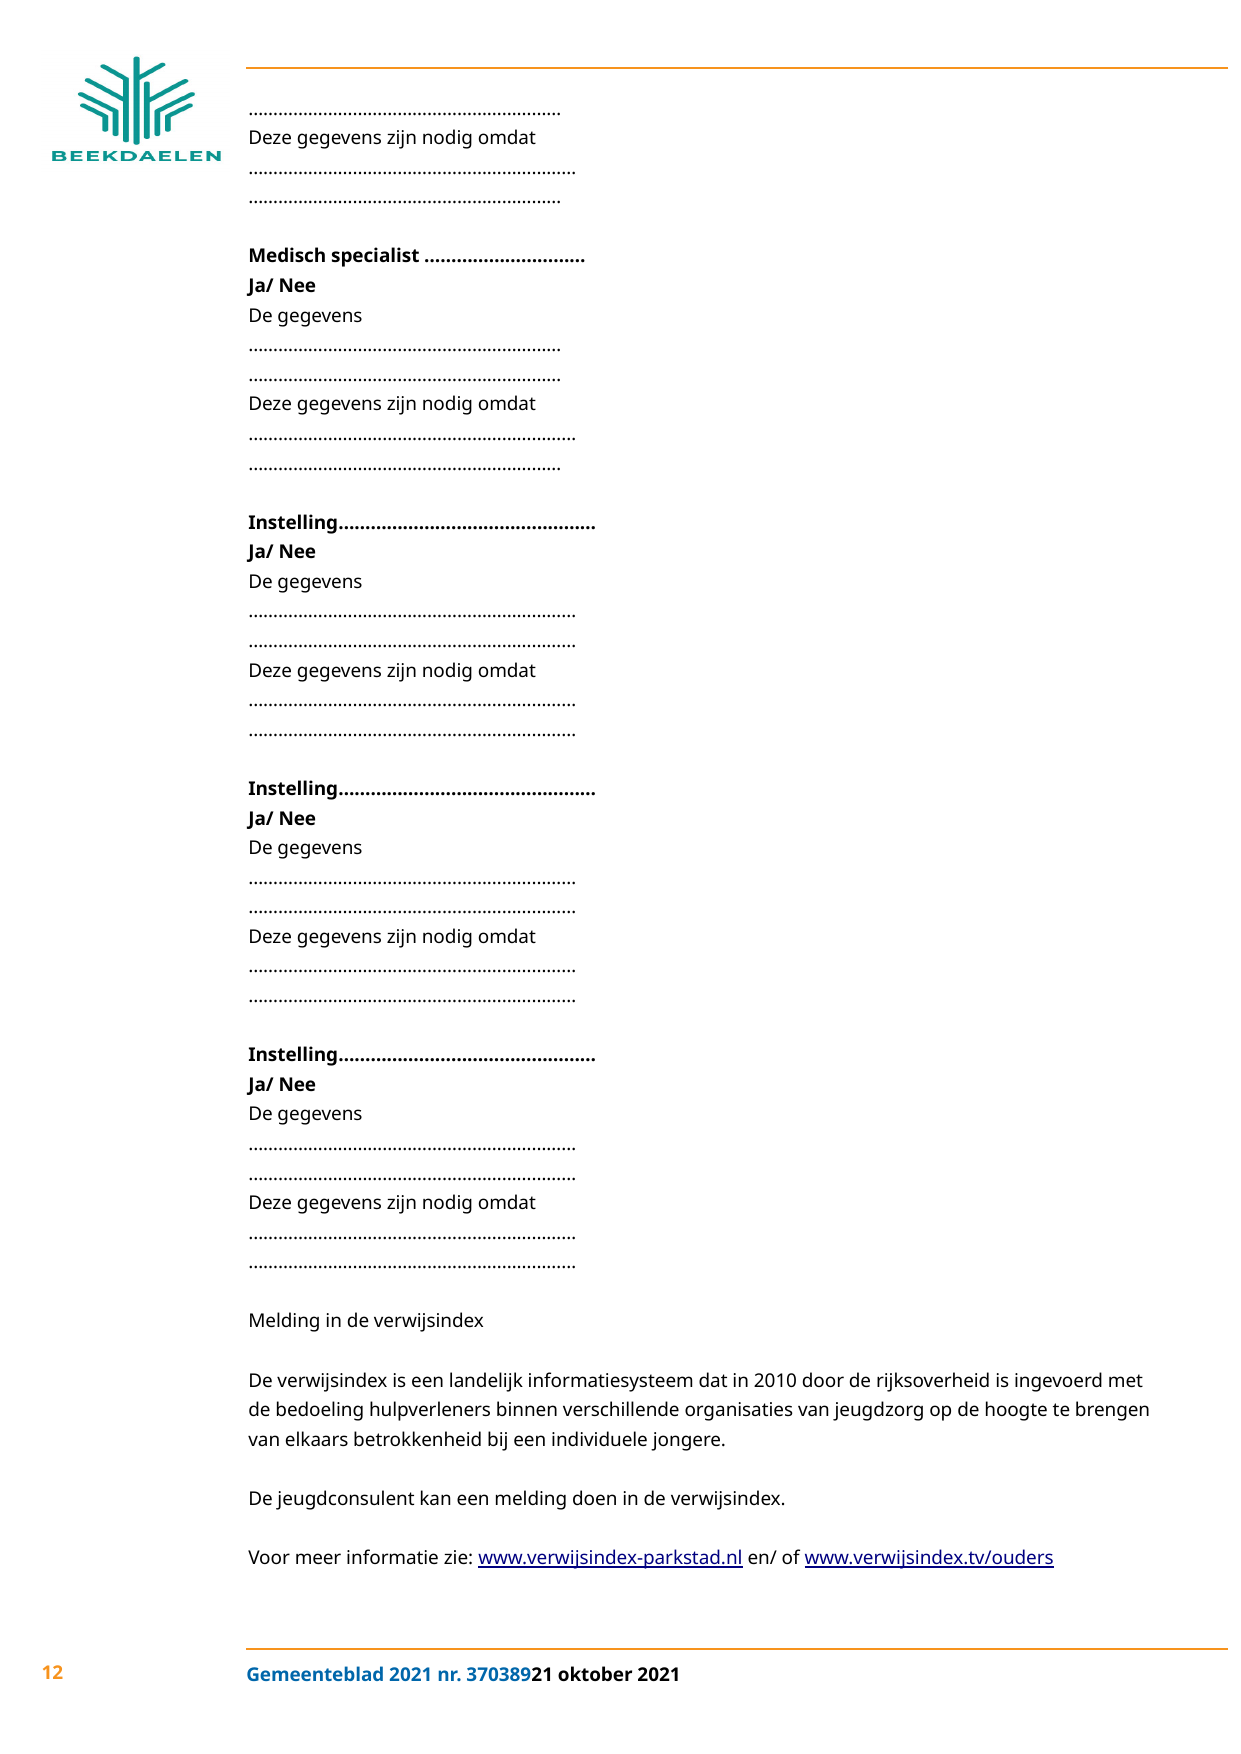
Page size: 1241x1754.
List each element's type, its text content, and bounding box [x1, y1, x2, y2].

text Medisch specialist ………………………… [248, 243, 1152, 268]
text Ja/ Nee [248, 1071, 1152, 1097]
text ………………………………………………………… [248, 893, 1152, 919]
text De verwijsindex is een landelijk informatiesysteem dat in 2010 door de rijksoverheid is ingevoerd met de bedoeling hulpverleners binnen verschillende organisaties van jeugdzorg op de hoogte te brengen van elkaars betrokkenheid bij een individuele jongere. [248, 1367, 1152, 1452]
text ………………………………………………………… [248, 686, 1152, 712]
text Ja/ Nee [248, 272, 1152, 298]
text De jeugdconsulent kan een melding doen in de verwijsindex. [248, 1485, 1152, 1511]
text De gegevens [248, 834, 1152, 860]
text ………………………………………………………… [248, 1219, 1152, 1245]
text Ja/ Nee [248, 538, 1152, 564]
text Deze gegevens zijn nodig omdat [248, 657, 1152, 683]
text ……………………………………………………… [248, 331, 1152, 357]
text Instelling………………………………………… [248, 509, 1152, 535]
text Instelling………………………………………… [248, 775, 1152, 801]
text ………………………………………………………… [248, 420, 1152, 446]
text Instelling………………………………………… [248, 1041, 1152, 1067]
text ……………………………………………………… [248, 183, 1152, 209]
text Ja/ Nee [248, 805, 1152, 831]
text De gegevens [248, 302, 1152, 328]
text De gegevens [248, 1101, 1152, 1126]
text ………………………………………………………… [248, 716, 1152, 742]
text Deze gegevens zijn nodig omdat [248, 391, 1152, 416]
text ………………………………………………………… [248, 953, 1152, 978]
text ……………………………………………………… [248, 95, 1152, 121]
text Voor meer informatie zie: www.verwijsindex-parkstad.nl en/ of www.verwijsindex.tv/ouders [248, 1544, 1152, 1570]
text De gegevens [248, 568, 1152, 594]
picture [41, 47, 231, 172]
text ………………………………………………………… [248, 154, 1152, 180]
text ……………………………………………………… [248, 450, 1152, 476]
text ………………………………………………………… [248, 1160, 1152, 1186]
text ……………………………………………………… [248, 361, 1152, 387]
text Deze gegevens zijn nodig omdat [248, 1189, 1152, 1215]
text Melding in de verwijsindex [248, 1308, 1152, 1333]
text ………………………………………………………… [248, 627, 1152, 653]
text Deze gegevens zijn nodig omdat [248, 923, 1152, 949]
text ………………………………………………………… [248, 1248, 1152, 1274]
text ………………………………………………………… [248, 982, 1152, 1008]
text ………………………………………………………… [248, 864, 1152, 890]
text Deze gegevens zijn nodig omdat [248, 124, 1152, 150]
text ………………………………………………………… [248, 598, 1152, 623]
text ………………………………………………………… [248, 1130, 1152, 1156]
